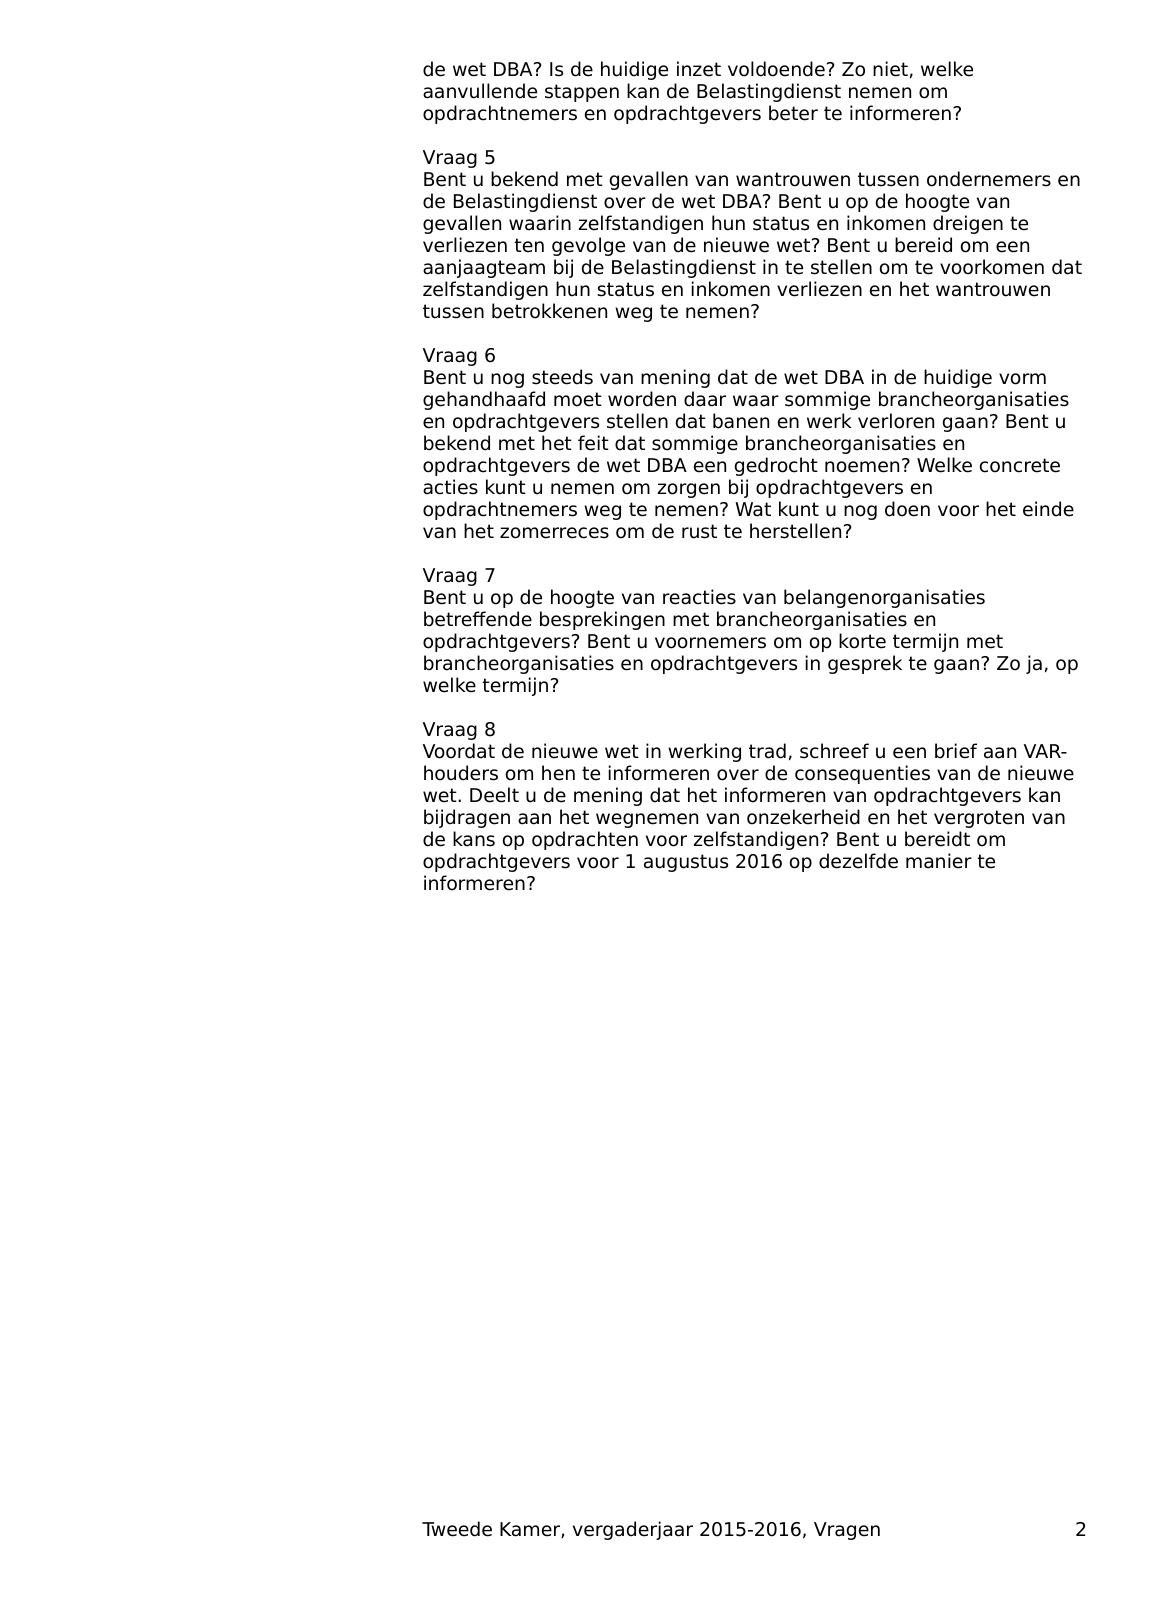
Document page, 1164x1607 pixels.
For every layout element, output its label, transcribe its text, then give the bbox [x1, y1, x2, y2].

text Vraag 8 [422, 719, 1087, 741]
text Vraag 7 [422, 565, 1087, 587]
text Voordat de nieuwe wet in werking trad, schreef u een brief aan VAR-houders om hen te informeren over de consequenties van de nieuwe wet. Deelt u de mening dat het informeren van opdrachtgevers kan bijdragen aan het wegnemen van onzekerheid en het vergroten van de kans op opdrachten voor zelfstandigen? Bent u bereidt om opdrachtgevers voor 1 augustus 2016 op dezelfde manier te informeren? [422, 741, 1087, 895]
text Vraag 5 [422, 147, 1087, 169]
text Vraag 6 [422, 345, 1087, 367]
text de wet DBA? Is de huidige inzet voldoende? Zo niet, welke aanvullende stappen kan de Belastingdienst nemen om opdrachtnemers en opdrachtgevers beter te informeren? [422, 59, 1087, 125]
text Bent u op de hoogte van reacties van belangenorganisaties betreffende besprekingen met brancheorganisaties en opdrachtgevers? Bent u voornemers om op korte termijn met brancheorganisaties en opdrachtgevers in gesprek te gaan? Zo ja, op welke termijn? [422, 587, 1087, 697]
text Bent u bekend met gevallen van wantrouwen tussen ondernemers en de Belastingdienst over de wet DBA? Bent u op de hoogte van gevallen waarin zelfstandigen hun status en inkomen dreigen te verliezen ten gevolge van de nieuwe wet? Bent u bereid om een aanjaagteam bij de Belastingdienst in te stellen om te voorkomen dat zelfstandigen hun status en inkomen verliezen en het wantrouwen tussen betrokkenen weg te nemen? [422, 169, 1087, 323]
text Bent u nog steeds van mening dat de wet DBA in de huidige vorm gehandhaafd moet worden daar waar sommige brancheorganisaties en opdrachtgevers stellen dat banen en werk verloren gaan? Bent u bekend met het feit dat sommige brancheorganisaties en opdrachtgevers de wet DBA een gedrocht noemen? Welke concrete acties kunt u nemen om zorgen bij opdrachtgevers en opdrachtnemers weg te nemen? Wat kunt u nog doen voor het einde van het zomerreces om de rust te herstellen? [422, 367, 1087, 543]
